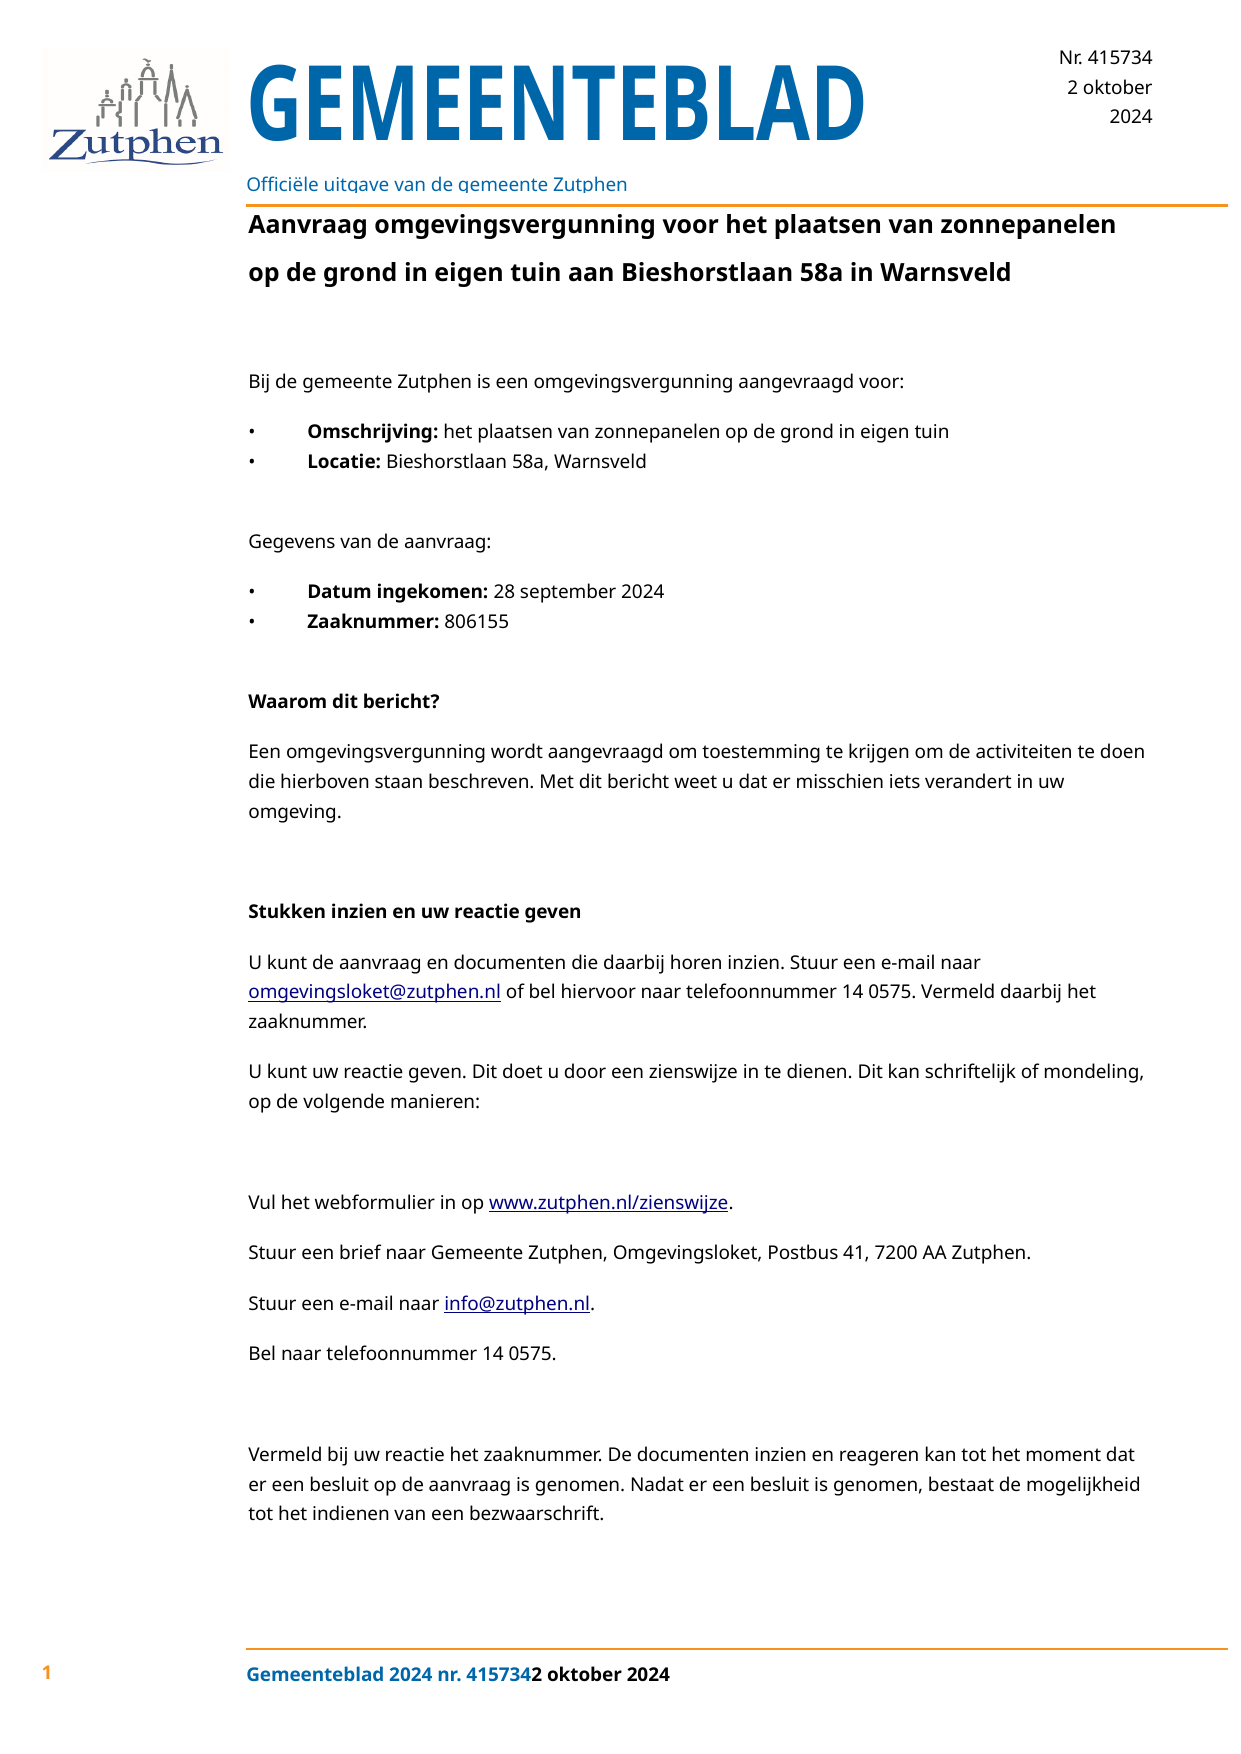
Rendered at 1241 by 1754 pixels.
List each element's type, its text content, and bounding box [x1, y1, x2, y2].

list Datum ingekomen: 28 september 2024 [248, 579, 1152, 604]
list Locatie: Bieshorstlaan 58a, Warnsveld [248, 448, 1152, 474]
text Vermeld bij uw reactie het zaaknummer. De documenten inzien en reageren kan tot het moment dat er een besluit op de aanvraag is genomen. Nadat er een besluit is genomen, bestaat de mogelijkheid tot het indienen van een bezwaarschrift. [248, 1441, 1152, 1526]
text Gegevens van de aanvraag: [248, 528, 1152, 554]
text Stukken inzien en uw reactie geven [248, 899, 1152, 924]
text U kunt de aanvraag en documenten die daarbij horen inzien. Stuur een e-mail naar omgevingsloket@zutphen.nl of bel hiervoor naar telefoonnummer 14 0575. Vermeld daarbij het zaaknummer. [248, 949, 1152, 1034]
text Stuur een e-mail naar info@zutphen.nl. [248, 1290, 1152, 1316]
text Vul het webformulier in op www.zutphen.nl/zienswijze. [248, 1189, 1152, 1215]
text Een omgevingsvergunning wordt aangevraagd om toestemming te krijgen om de activiteiten te doen die hierboven staan beschreven. Met dit bericht weet u dat er misschien iets verandert in uw omgeving. [248, 739, 1152, 824]
list Omschrijving: het plaatsen van zonnepanelen op de grond in eigen tuin [248, 419, 1152, 444]
text Bij de gemeente Zutphen is een omgevingsvergunning aangevraagd voor: [248, 368, 1152, 394]
text Waarom dit bericht? [248, 688, 1152, 714]
text Stuur een brief naar Gemeente Zutphen, Omgevingsloket, Postbus 41, 7200 AA Zutphen. [248, 1239, 1152, 1265]
text Aanvraag omgevingsvergunning voor het plaatsen van zonnepanelen op de grond in eigen tuin aan Bieshorstlaan 58a in Warnsveld [248, 207, 1152, 288]
text Bel naar telefoonnummer 14 0575. [248, 1340, 1152, 1366]
text U kunt uw reactie geven. Dit doet u door een zienswijze in te dienen. Dit kan schriftelijk of mondeling, op de volgende manieren: [248, 1059, 1152, 1114]
picture [41, 47, 231, 172]
list Zaaknummer: 806155 [248, 608, 1152, 634]
